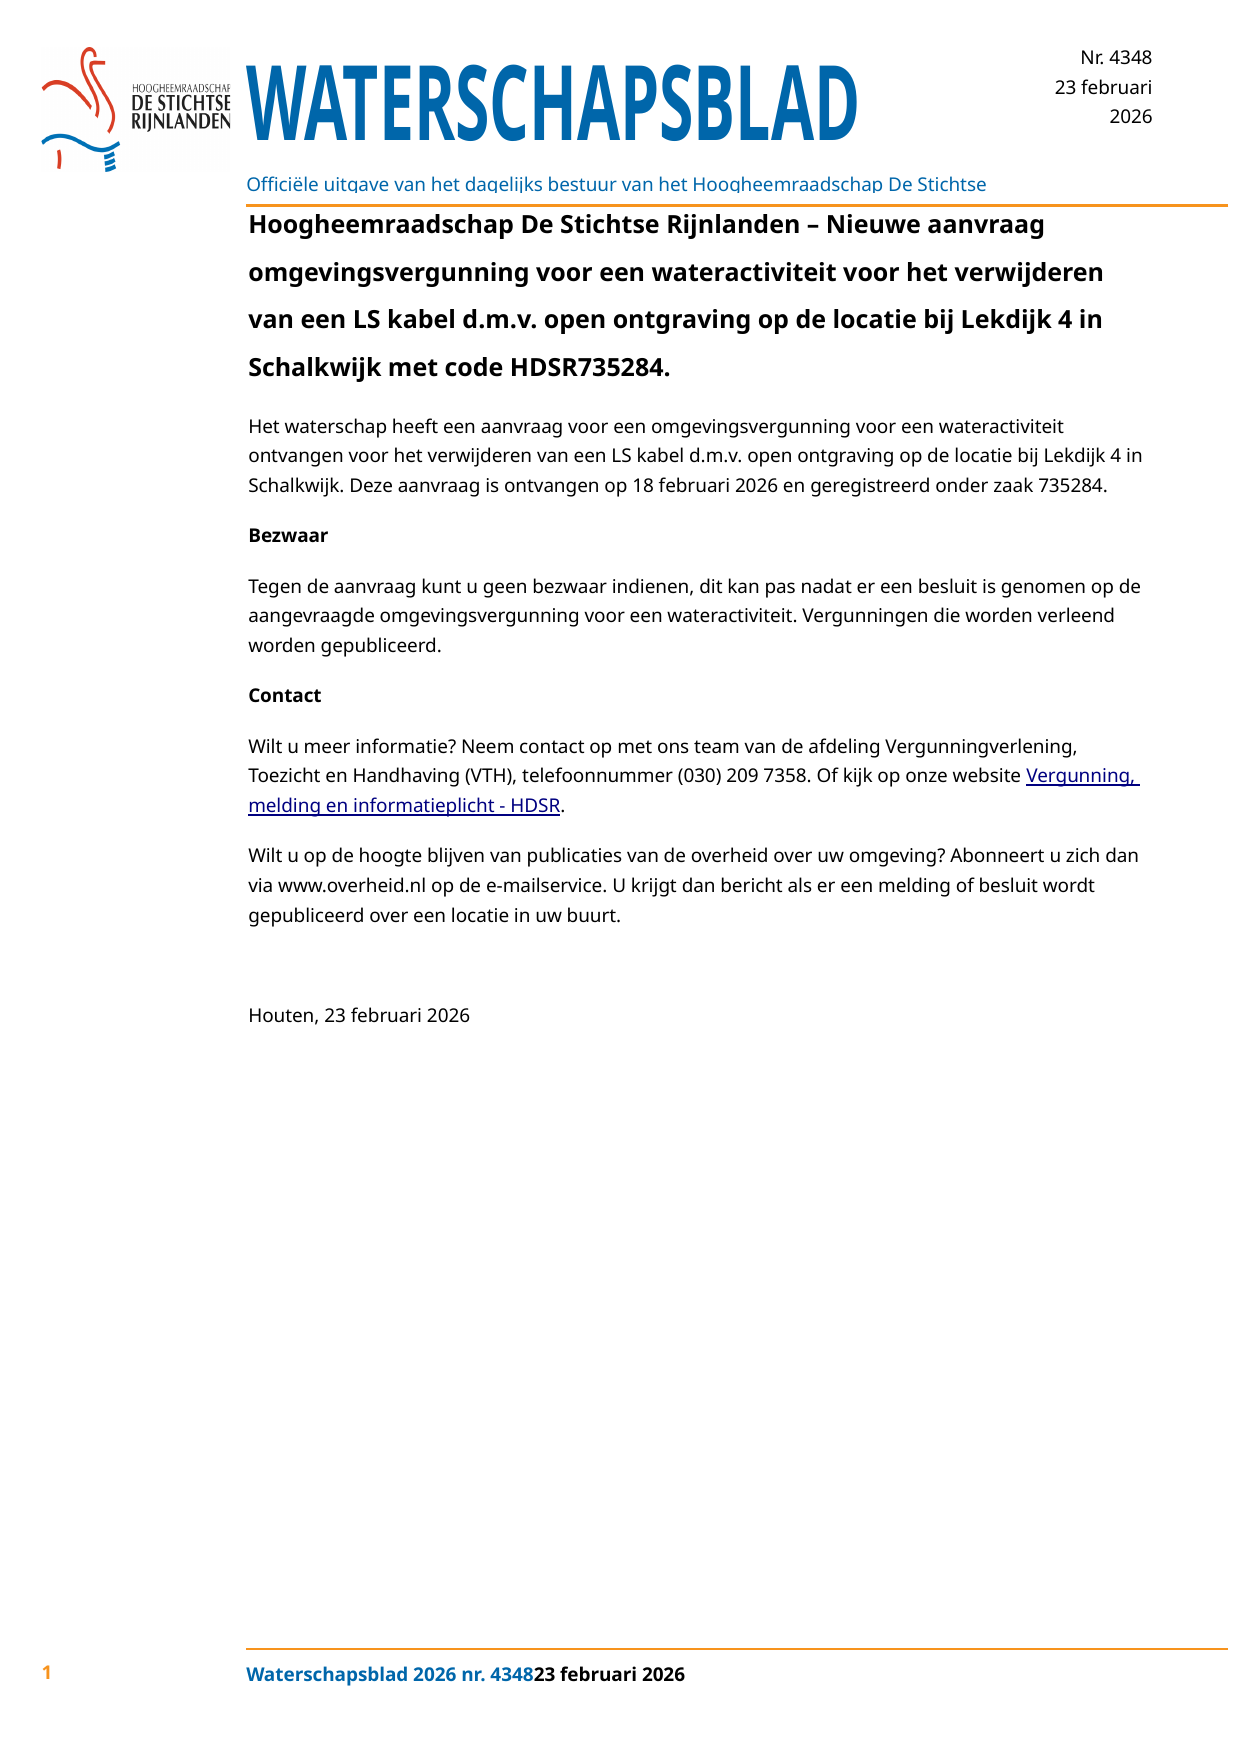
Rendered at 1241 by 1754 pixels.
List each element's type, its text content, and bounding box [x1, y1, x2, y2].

picture [41, 47, 231, 172]
text Wilt u op de hoogte blijven van publicaties van de overheid over uw omgeving? Abonneert u zich dan via www.overheid.nl op de e-mailservice. U krijgt dan bericht als er een melding of besluit wordt gepubliceerd over een locatie in uw buurt. [248, 843, 1152, 928]
text Houten, 23 februari 2026 [248, 1003, 1152, 1028]
text Wilt u meer informatie? Neem contact op met ons team van de afdeling Vergunningverlening, Toezicht en Handhaving (VTH), telefoonnummer (030) 209 7358. Of kijk op onze website Vergunning, melding en informatieplicht - HDSR. [248, 733, 1152, 818]
text Hoogheemraadschap De Stichtse Rijnlanden – Nieuwe aanvraag omgevingsvergunning voor een wateractiviteit voor het verwijderen van een LS kabel d.m.v. open ontgraving op de locatie bij Lekdijk 4 in Schalkwijk met code HDSR735284. [248, 207, 1152, 384]
text Contact [248, 683, 1152, 708]
text Het waterschap heeft een aanvraag voor een omgevingsvergunning voor een wateractiviteit ontvangen voor het verwijderen van een LS kabel d.m.v. open ontgraving op de locatie bij Lekdijk 4 in Schalkwijk. Deze aanvraag is ontvangen op 18 februari 2026 en geregistreerd onder zaak 735284. [248, 413, 1152, 498]
text Tegen de aanvraag kunt u geen bezwaar indienen, dit kan pas nadat er een besluit is genomen op de aangevraagde omgevingsvergunning voor een wateractiviteit. Vergunningen die worden verleend worden gepubliceerd. [248, 573, 1152, 658]
text Bezwaar [248, 523, 1152, 548]
